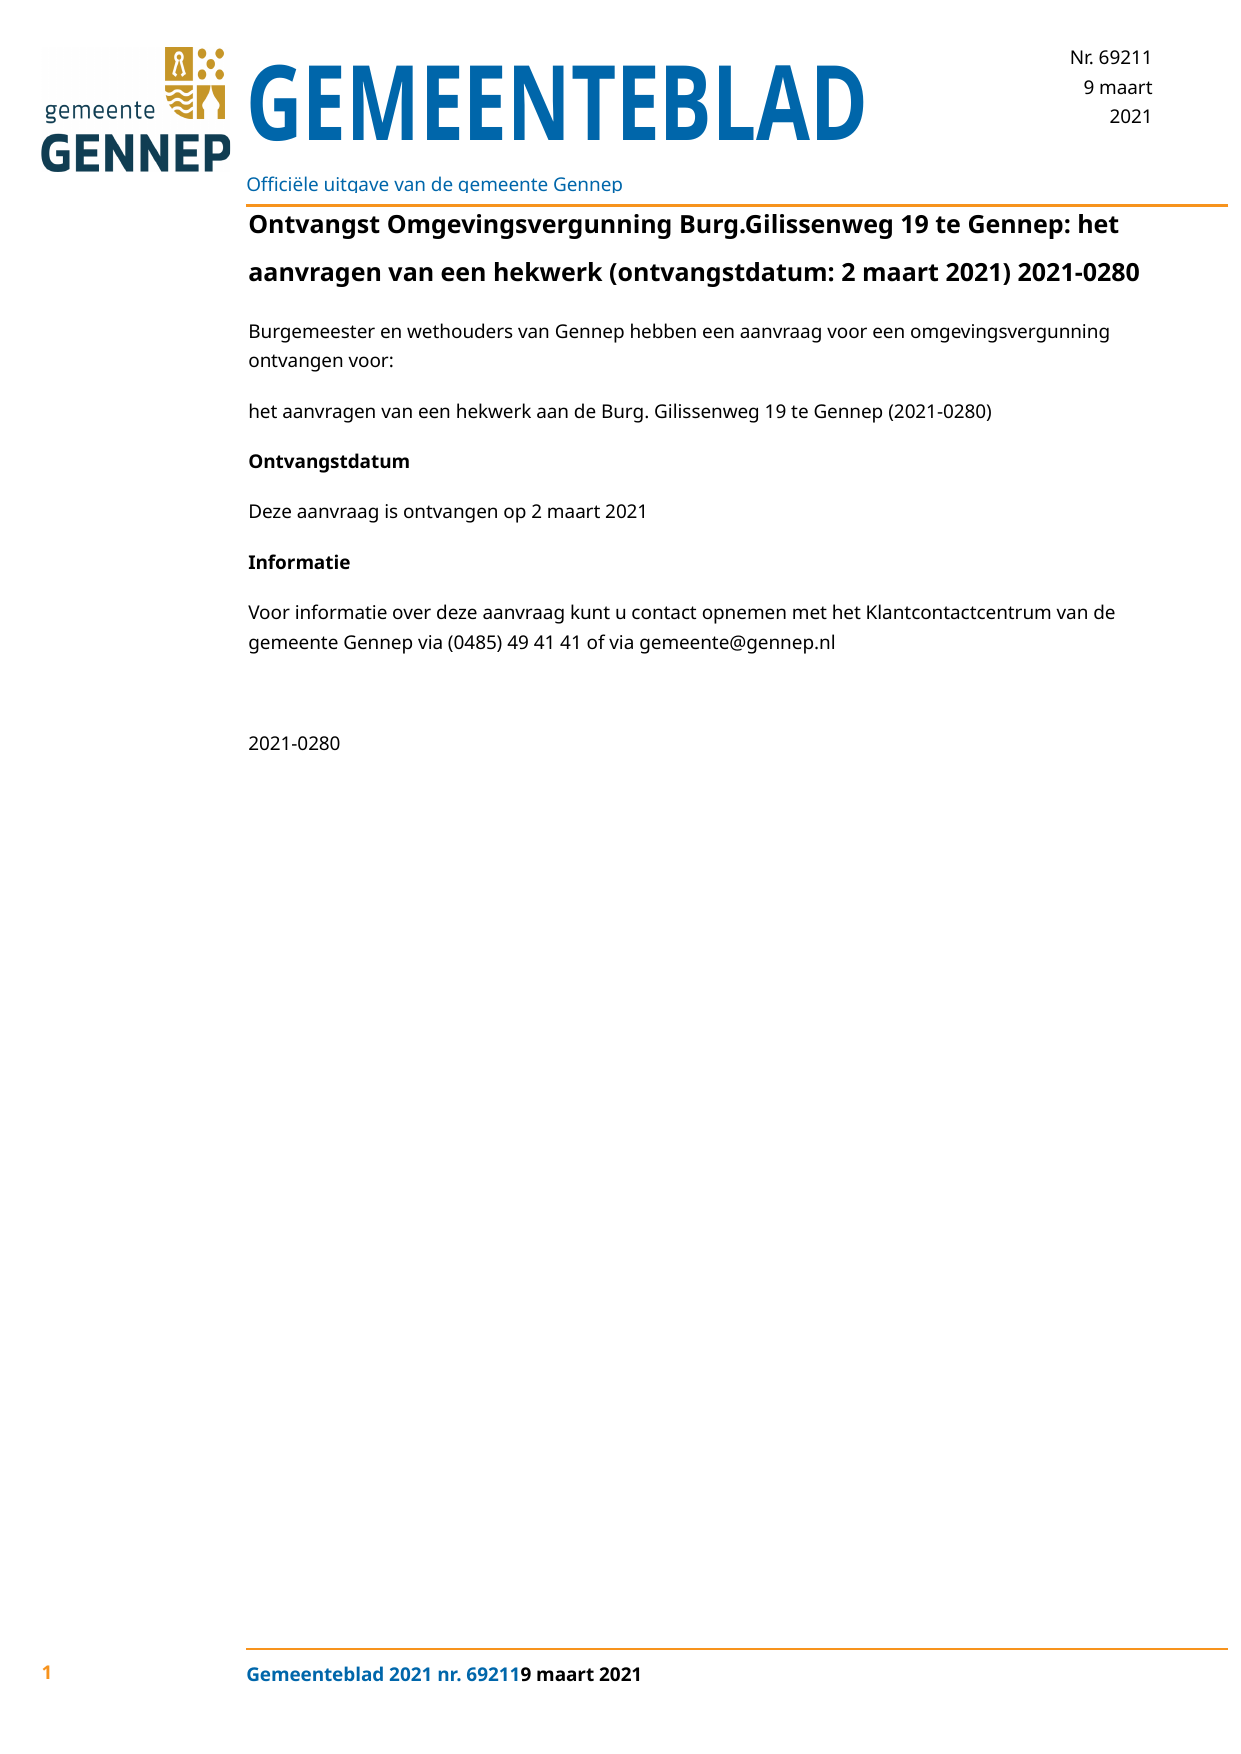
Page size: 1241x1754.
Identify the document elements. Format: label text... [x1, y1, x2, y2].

text Ontvangstdatum [248, 448, 1152, 474]
text Voor informatie over deze aanvraag kunt u contact opnemen met het Klantcontactcentrum van de gemeente Gennep via (0485) 49 41 41 of via gemeente@gennep.nl [248, 599, 1152, 655]
text Informatie [248, 549, 1152, 575]
text Deze aanvraag is ontvangen op 2 maart 2021 [248, 499, 1152, 524]
text Burgemeester en wethouders van Gennep hebben een aanvraag voor een omgevingsvergunning ontvangen voor: [248, 318, 1152, 373]
picture [41, 47, 231, 172]
text 2021-0280 [248, 730, 1152, 756]
text Ontvangst Omgevingsvergunning Burg.Gilissenweg 19 te Gennep: het aanvragen van een hekwerk (ontvangstdatum: 2 maart 2021) 2021-0280 [248, 207, 1152, 288]
text het aanvragen van een hekwerk aan de Burg. Gilissenweg 19 te Gennep (2021-0280) [248, 398, 1152, 424]
